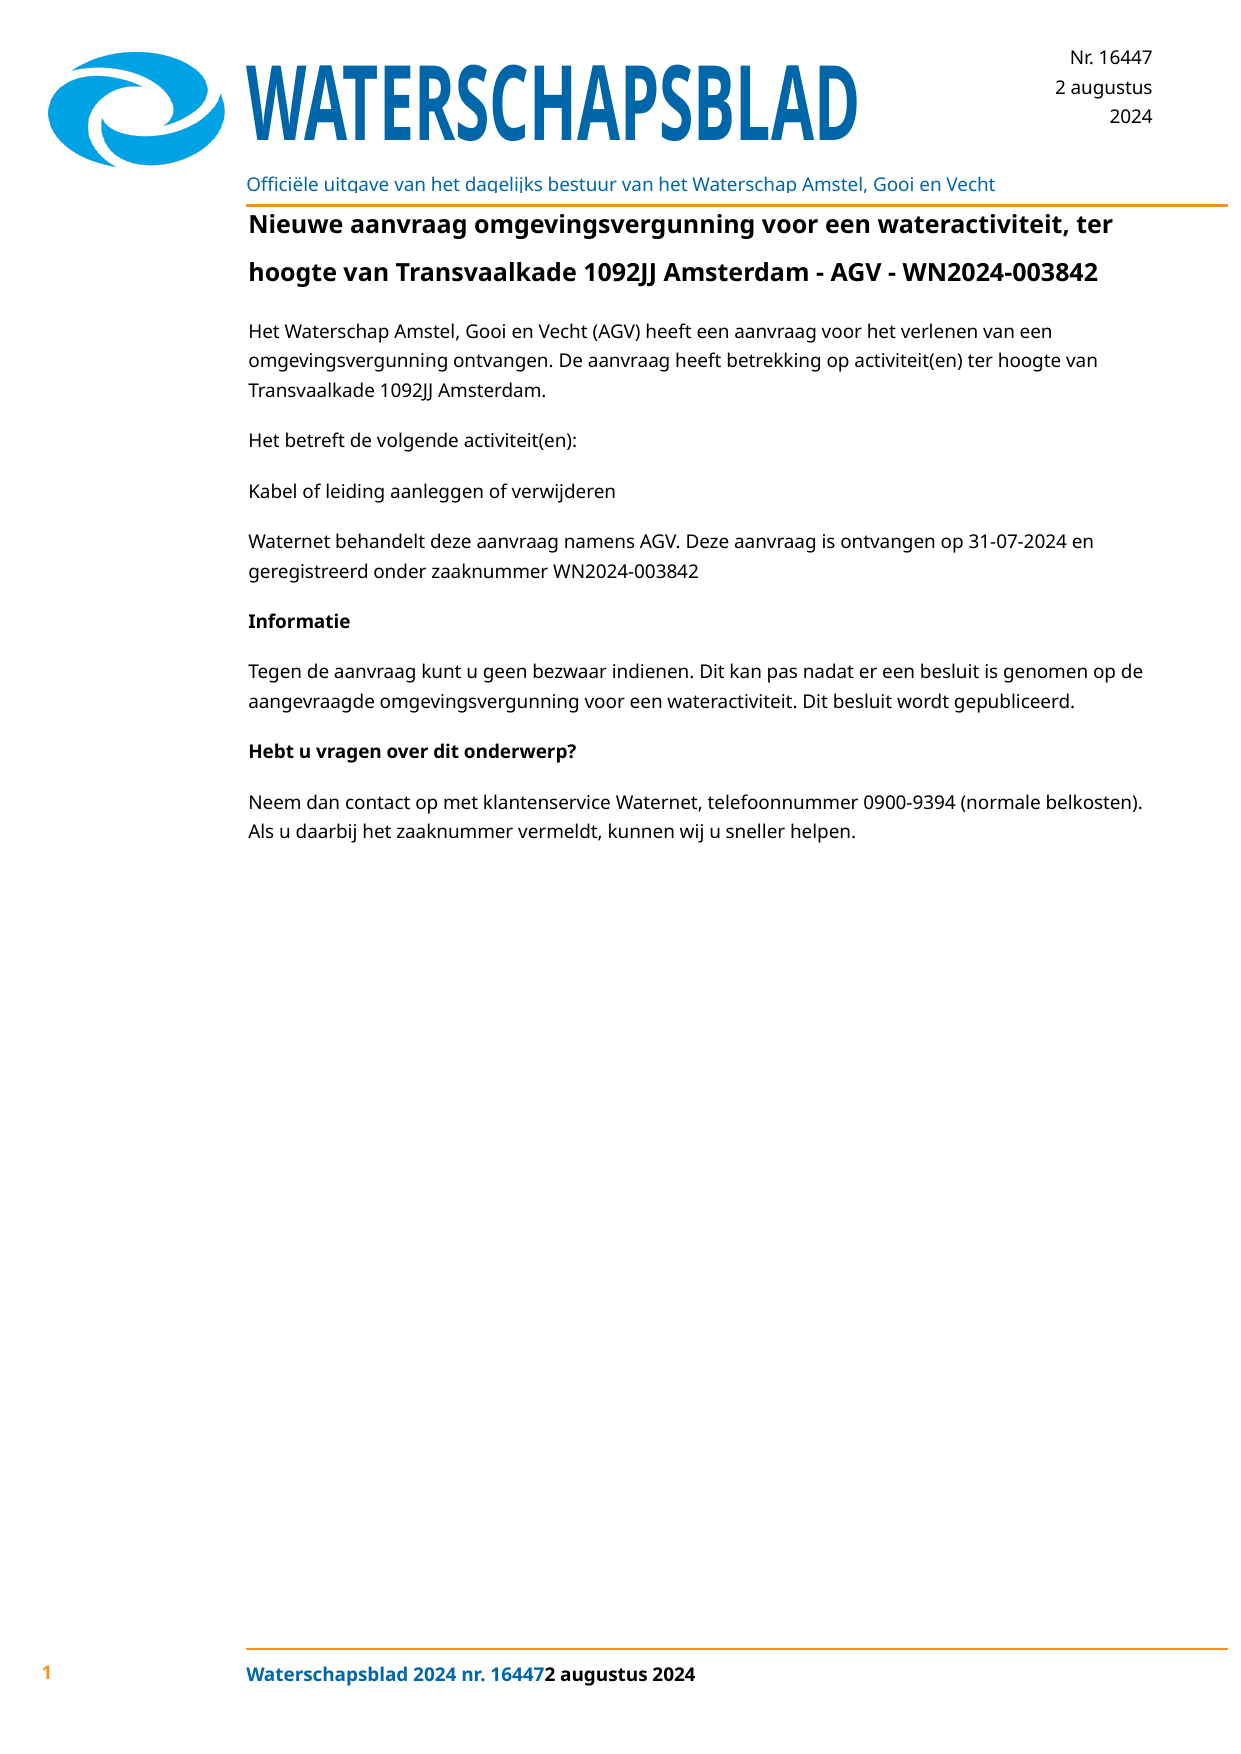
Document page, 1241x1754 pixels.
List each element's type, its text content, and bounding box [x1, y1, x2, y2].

text Het Waterschap Amstel, Gooi en Vecht (AGV) heeft een aanvraag voor het verlenen van een omgevingsvergunning ontvangen. De aanvraag heeft betrekking op activiteit(en) ter hoogte van Transvaalkade 1092JJ Amsterdam. [248, 318, 1152, 403]
text Nieuwe aanvraag omgevingsvergunning voor een wateractiviteit, ter hoogte van Transvaalkade 1092JJ Amsterdam - AGV - WN2024-003842 [248, 207, 1152, 288]
text Kabel of leiding aanleggen of verwijderen [248, 478, 1152, 504]
text Het betreft de volgende activiteit(en): [248, 427, 1152, 453]
picture [41, 47, 231, 172]
text Hebt u vragen over dit onderwerp? [248, 739, 1152, 764]
text Neem dan contact op met klantenservice Waternet, telefoonnummer 0900-9394 (normale belkosten). Als u daarbij het zaaknummer vermeldt, kunnen wij u sneller helpen. [248, 789, 1152, 844]
text Informatie [248, 608, 1152, 634]
text Tegen de aanvraag kunt u geen bezwaar indienen. Dit kan pas nadat er een besluit is genomen op de aangevraagde omgevingsvergunning voor een wateractiviteit. Dit besluit wordt gepubliceerd. [248, 659, 1152, 714]
text Waternet behandelt deze aanvraag namens AGV. Deze aanvraag is ontvangen op 31-07-2024 en geregistreerd onder zaaknummer WN2024-003842 [248, 528, 1152, 584]
